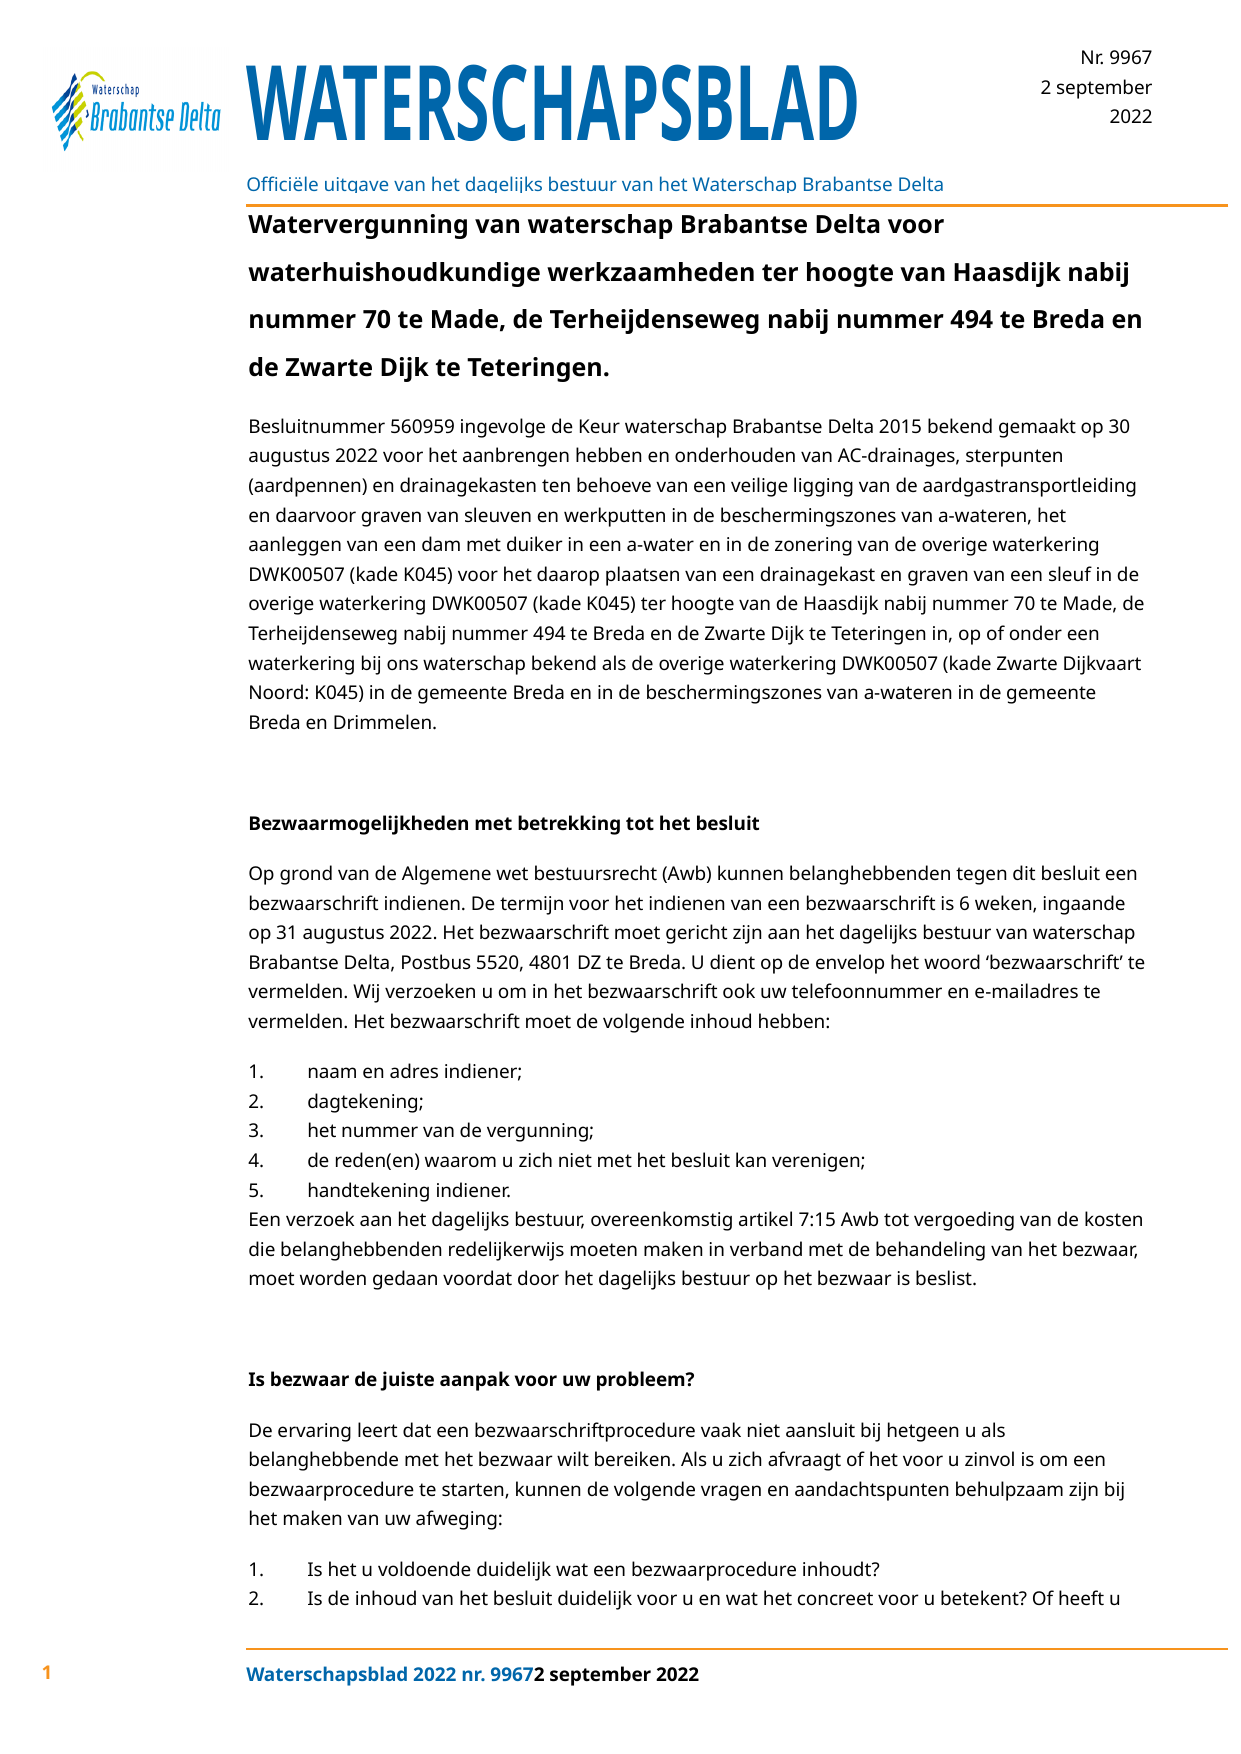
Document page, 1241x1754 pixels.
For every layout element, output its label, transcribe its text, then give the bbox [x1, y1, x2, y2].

text Bezwaarmogelijkheden met betrekking tot het besluit [248, 810, 1152, 836]
text Watervergunning van waterschap Brabantse Delta voor waterhuishoudkundige werkzaamheden ter hoogte van Haasdijk nabij nummer 70 te Made, de Terheijdenseweg nabij nummer 494 te Breda en de Zwarte Dijk te Teteringen. [248, 207, 1152, 384]
list handtekening indiener. [248, 1177, 1152, 1203]
text Is bezwaar de juiste aanpak voor uw probleem? [248, 1366, 1152, 1392]
text Op grond van de Algemene wet bestuursrecht (Awb) kunnen belanghebbenden tegen dit besluit een bezwaarschrift indienen. De termijn voor het indienen van een bezwaarschrift is 6 weken, ingaande op 31 augustus 2022. Het bezwaarschrift moet gericht zijn aan het dagelijks bestuur van waterschap Brabantse Delta, Postbus 5520, 4801 DZ te Breda. U dient op de envelop het woord ‘bezwaarschrift’ te vermelden. Wij verzoeken u om in het bezwaarschrift ook uw telefoonnummer en e‑mailadres te vermelden. Het bezwaarschrift moet de volgende inhoud hebben: [248, 860, 1152, 1034]
list Is de inhoud van het besluit duidelijk voor u en wat het concreet voor u betekent? Of heeft u [248, 1586, 1152, 1611]
list Is het u voldoende duidelijk wat een bezwaarprocedure inhoudt? [248, 1556, 1152, 1582]
text Besluitnummer 560959 ingevolge de Keur waterschap Brabantse Delta 2015 bekend gemaakt op 30 augustus 2022 voor het aanbrengen hebben en onderhouden van AC-drainages, sterpunten (aardpennen) en drainagekasten ten behoeve van een veilige ligging van de aardgastransportleiding en daarvoor graven van sleuven en werkputten in de beschermingszones van a-wateren, het aanleggen van een dam met duiker in een a-water en in de zonering van de overige waterkering DWK00507 (kade K045) voor het daarop plaatsen van een drainagekast en graven van een sleuf in de overige waterkering DWK00507 (kade K045) ter hoogte van de Haasdijk nabij nummer 70 te Made, de Terheijdenseweg nabij nummer 494 te Breda en de Zwarte Dijk te Teteringen in, op of onder een waterkering bij ons waterschap bekend als de overige waterkering DWK00507 (kade Zwarte Dijkvaart Noord: K045) in de gemeente Breda en in de beschermingszones van a-wateren in de gemeente Breda en Drimmelen. [248, 413, 1152, 735]
list dagtekening; [248, 1088, 1152, 1114]
list de reden(en) waarom u zich niet met het besluit kan verenigen; [248, 1147, 1152, 1173]
picture [41, 47, 231, 172]
list naam en adres indiener; [248, 1058, 1152, 1084]
text De ervaring leert dat een bezwaarschriftprocedure vaak niet aansluit bij hetgeen u als belanghebbende met het bezwaar wilt bereiken. Als u zich afvraagt of het voor u zinvol is om een bezwaarprocedure te starten, kunnen de volgende vragen en aandachtspunten behulpzaam zijn bij het maken van uw afweging: [248, 1417, 1152, 1531]
text Een verzoek aan het dagelijks bestuur, overeenkomstig artikel 7:15 Awb tot vergoeding van de kosten die belanghebbenden redelijkerwijs moeten maken in verband met de behandeling van het bezwaar, moet worden gedaan voordat door het dagelijks bestuur op het bezwaar is beslist. [248, 1206, 1152, 1291]
list het nummer van de vergunning; [248, 1118, 1152, 1143]
